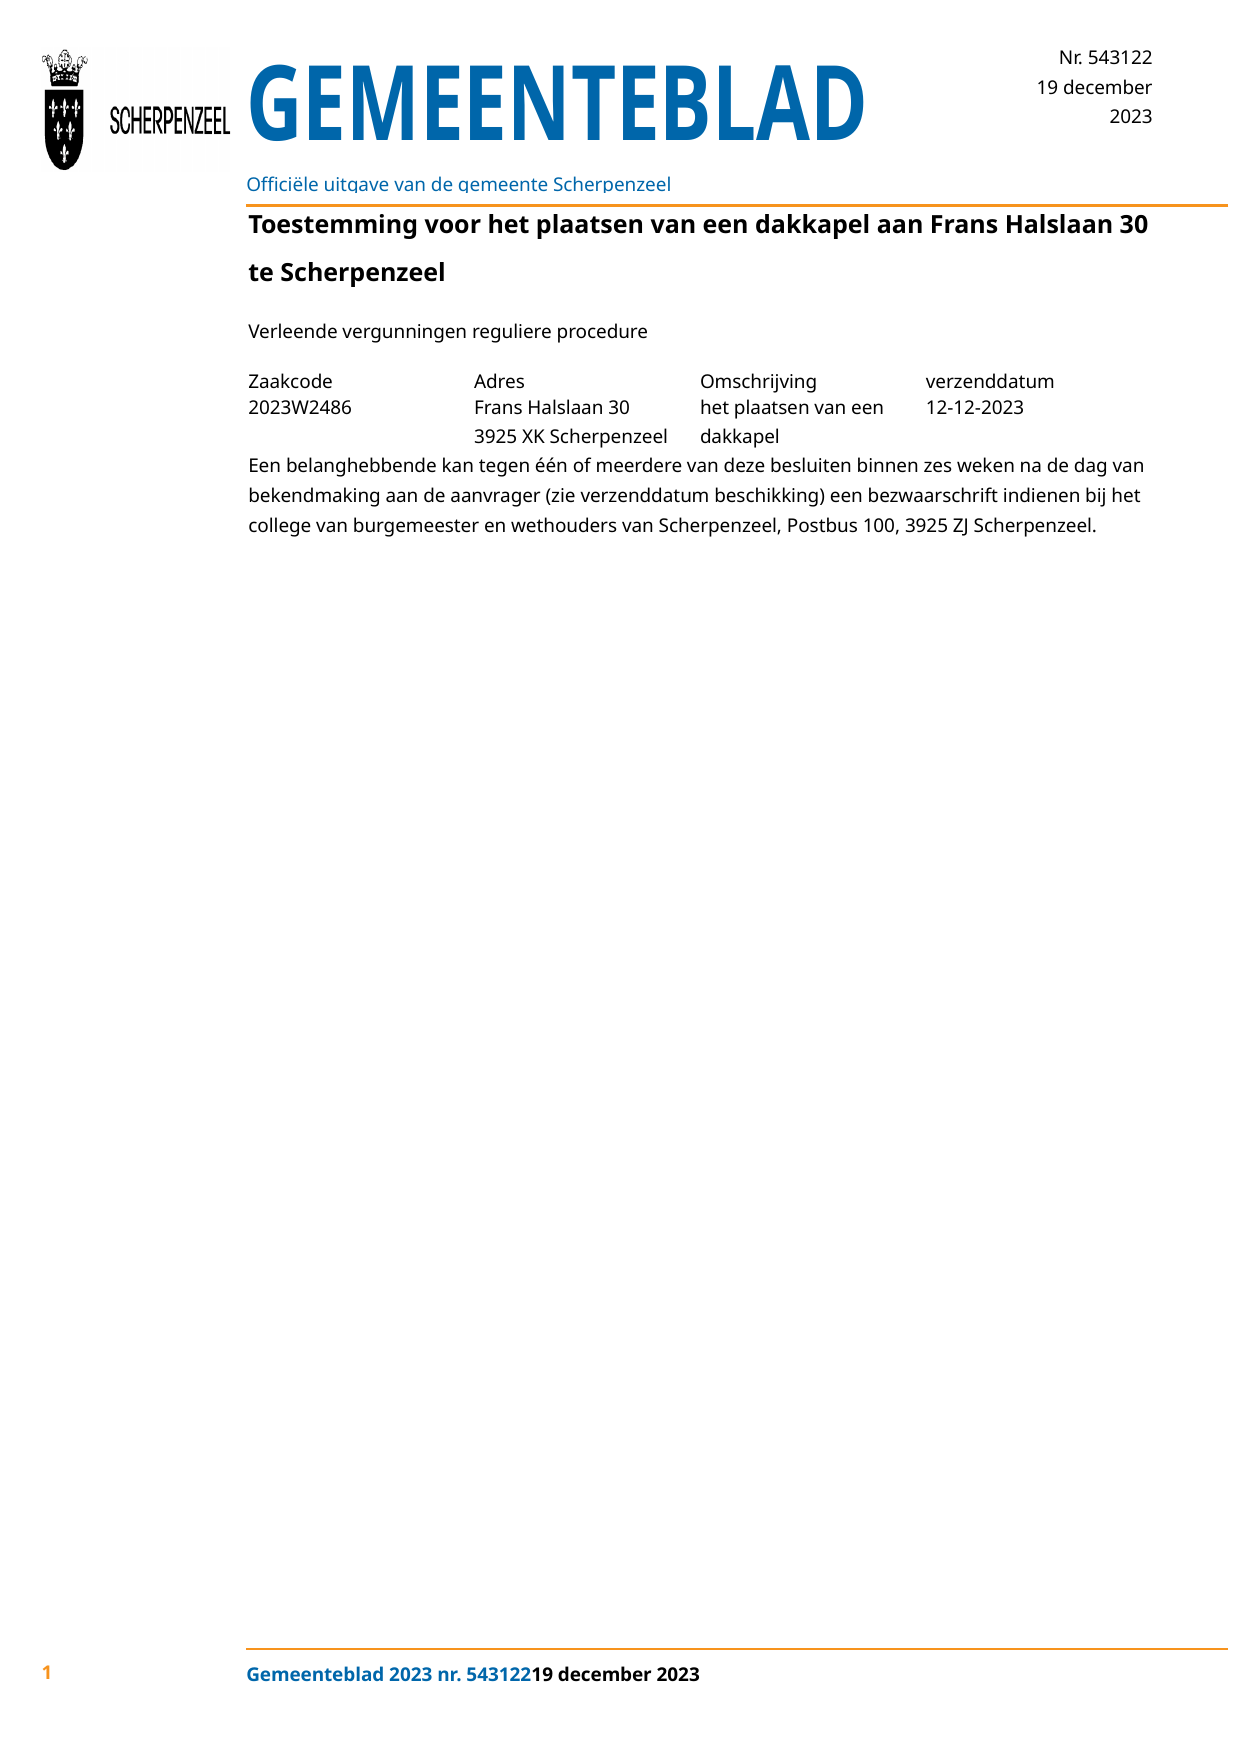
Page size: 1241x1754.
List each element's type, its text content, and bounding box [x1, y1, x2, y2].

table_cell het plaatsen van een dakkapel [700, 394, 926, 449]
table_header Zaakcode [248, 369, 474, 394]
text Een belanghebbende kan tegen één of meerdere van deze besluiten binnen zes weken na de dag van bekendmaking aan de aanvrager (zie verzenddatum beschikking) een bezwaarschrift indienen bij het college van burgemeester en wethouders van Scherpenzeel, Postbus 100, 3925 ZJ Scherpenzeel. [248, 453, 1152, 538]
table_cell 2023W2486 [248, 394, 474, 449]
table_cell Frans Halslaan 30 3925 XK Scherpenzeel [474, 394, 700, 449]
table_header Adres [474, 369, 700, 394]
table_cell 12-12-2023 [926, 394, 1152, 449]
text Toestemming voor het plaatsen van een dakkapel aan Frans Halslaan 30 te Scherpenzeel [248, 207, 1152, 288]
table_header Omschrijving [700, 369, 926, 394]
text Verleende vergunningen reguliere procedure [248, 318, 1152, 344]
table_header verzenddatum [926, 369, 1152, 394]
picture [41, 47, 231, 172]
